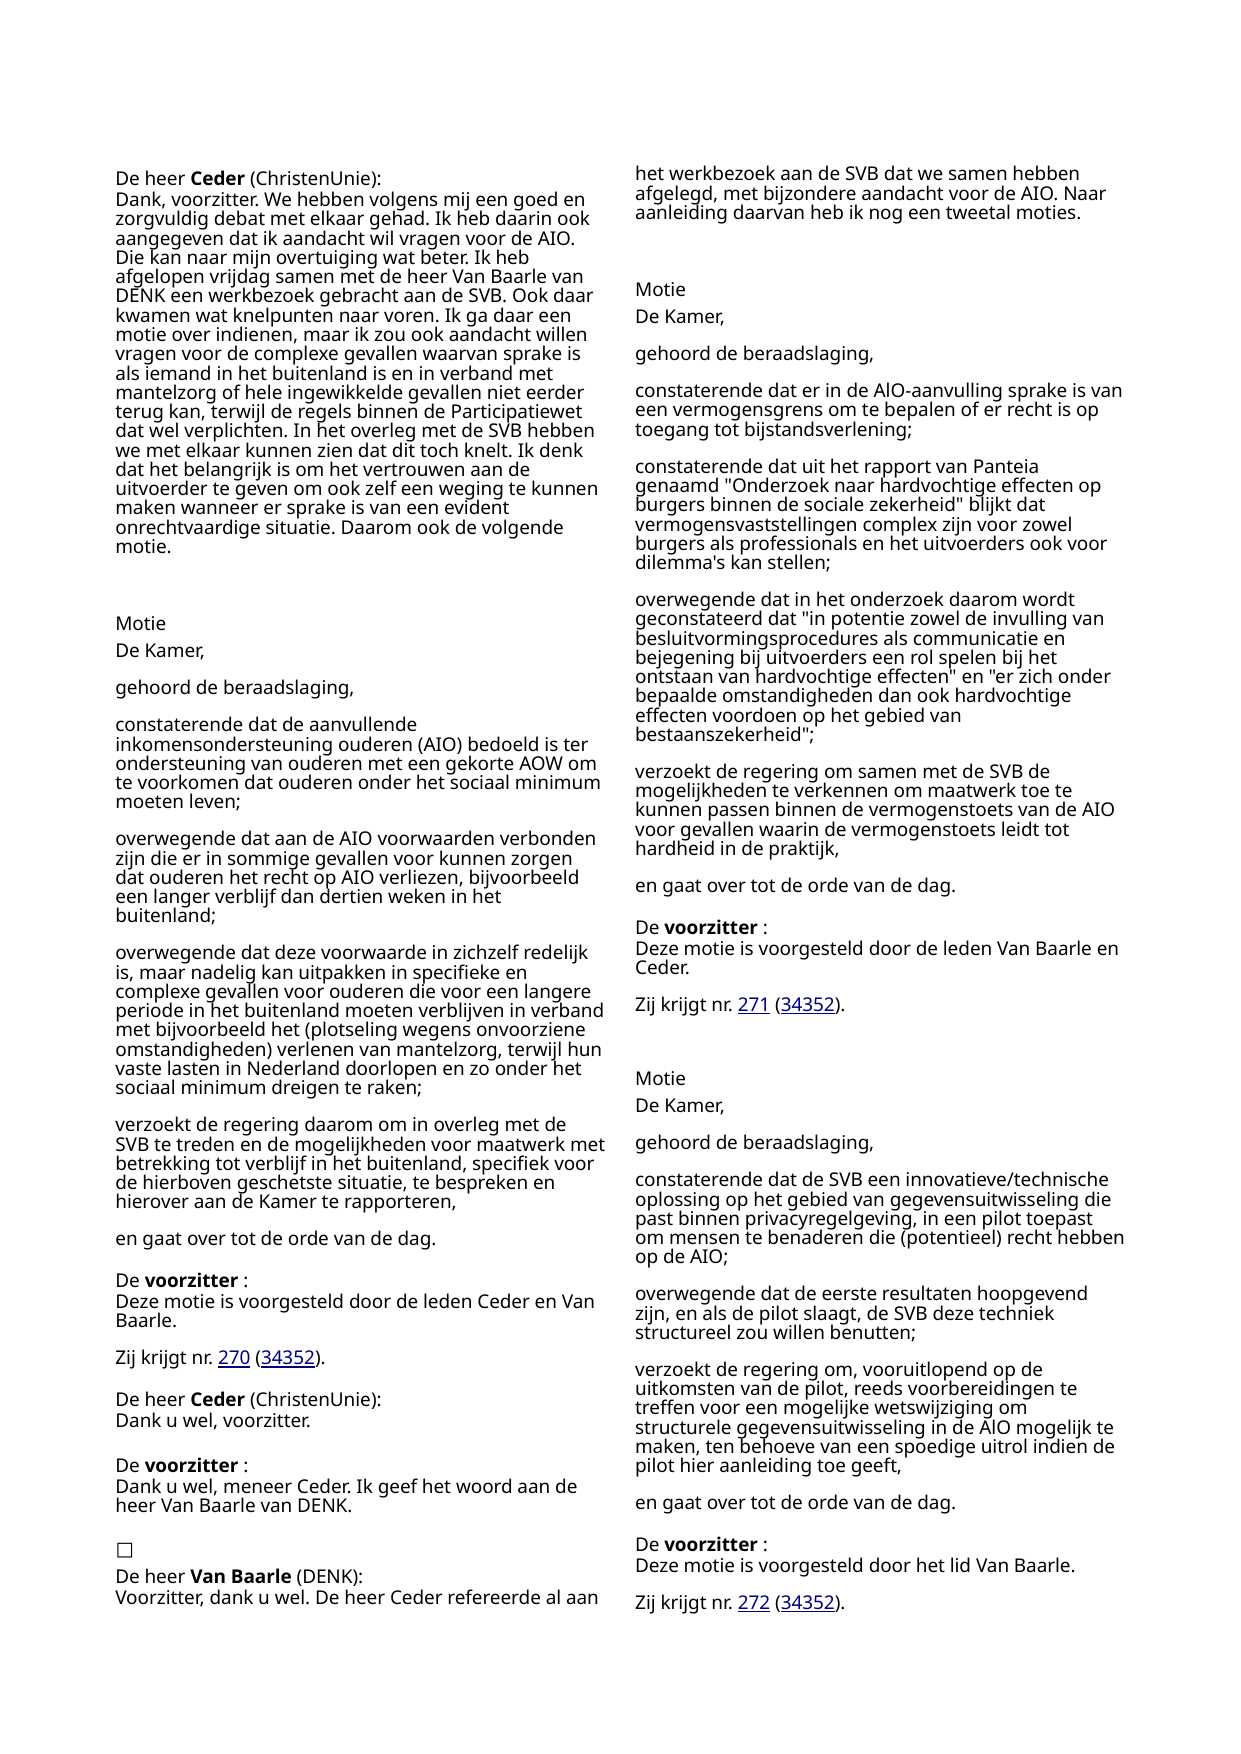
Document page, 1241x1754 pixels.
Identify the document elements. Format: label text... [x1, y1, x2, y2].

text overwegende dat in het onderzoek daarom wordt geconstateerd dat "in potentie zowel de invulling van besluitvormingsprocedures als communicatie en bejegening bij uitvoerders een rol spelen bij het ontstaan van hardvochtige effecten" en "er zich onder bepaalde omstandigheden dan ook hardvochtige effecten voordoen op het gebied van bestaanszekerheid"; [635, 591, 1125, 745]
text ⬜ [115, 1537, 605, 1563]
text De Kamer, [635, 1097, 1125, 1117]
text Dank u wel, voorzitter. [115, 1412, 605, 1431]
text en gaat over tot de orde van de dag. [115, 1230, 605, 1249]
text Motie [115, 611, 605, 636]
text gehoord de beraadslaging, [115, 679, 605, 698]
text De voorzitter : [115, 1267, 605, 1293]
text De Kamer, [635, 308, 1125, 327]
text verzoekt de regering om, vooruitlopend op de uitkomsten van de pilot, reeds voorbereidingen te treffen voor een mogelijke wetswijziging om structurele gegevensuitwisseling in de AlO mogelijk te maken, ten behoeve van een spoedige uitrol indien de pilot hier aanleiding toe geeft, [635, 1361, 1125, 1476]
text Deze motie is voorgesteld door de leden Van Baarle en Ceder. [635, 940, 1125, 978]
text Deze motie is voorgesteld door de leden Ceder en Van Baarle. [115, 1293, 605, 1332]
text Motie [635, 277, 1125, 302]
text Zij krijgt nr. 272 (34352). [635, 1594, 1125, 1613]
text De heer Van Baarle (DENK): [115, 1563, 605, 1589]
text constaterende dat de aanvullende inkomensondersteuning ouderen (AIO) bedoeld is ter ondersteuning van ouderen met een gekorte AOW om te voorkomen dat ouderen onder het sociaal minimum moeten leven; [115, 716, 605, 813]
text overwegende dat deze voorwaarde in zichzelf redelijk is, maar nadelig kan uitpakken in specifieke en complexe gevallen voor ouderen die voor een langere periode in het buitenland moeten verblijven in verband met bijvoorbeeld het (plotseling wegens onvoorziene omstandigheden) verlenen van mantelzorg, terwijl hun vaste lasten in Nederland doorlopen en zo onder het sociaal minimum dreigen te raken; [115, 944, 605, 1098]
text en gaat over tot de orde van de dag. [635, 877, 1125, 896]
text Dank, voorzitter. We hebben volgens mij een goed en zorgvuldig debat met elkaar gehad. Ik heb daarin ook aangegeven dat ik aandacht wil vragen voor de AIO. Die kan naar mijn overtuiging wat beter. Ik heb afgelopen vrijdag samen met de heer Van Baarle van DENK een werkbezoek gebracht aan de SVB. Ook daar kwamen wat knelpunten naar voren. Ik ga daar een motie over indienen, maar ik zou ook aandacht willen vragen voor de complexe gevallen waarvan sprake is als iemand in het buitenland is en in verband met mantelzorg of hele ingewikkelde gevallen niet eerder terug kan, terwijl de regels binnen de Participatiewet dat wel verplichten. In het overleg met de SVB hebben we met elkaar kunnen zien dat dit toch knelt. Ik denk dat het belangrijk is om het vertrouwen aan de uitvoerder te geven om ook zelf een weging te kunnen maken wanneer er sprake is van een evident onrechtvaardige situatie. Daarom ook de volgende motie. [115, 191, 605, 557]
text Zij krijgt nr. 270 (34352). [115, 1349, 605, 1368]
text gehoord de beraadslaging, [635, 345, 1125, 364]
text verzoekt de regering om samen met de SVB de mogelijkheden te verkennen om maatwerk toe te kunnen passen binnen de vermogenstoets van de AIO voor gevallen waarin de vermogenstoets leidt tot hardheid in de praktijk, [635, 763, 1125, 859]
text De voorzitter : [115, 1452, 605, 1478]
text constaterende dat er in de AlO-aanvulling sprake is van een vermogensgrens om te bepalen of er recht is op toegang tot bijstandsverlening; [635, 382, 1125, 440]
text overwegende dat aan de AIO voorwaarden verbonden zijn die er in sommige gevallen voor kunnen zorgen dat ouderen het recht op AIO verliezen, bijvoorbeeld een langer verblijf dan dertien weken in het buitenland; [115, 830, 605, 927]
text het werkbezoek aan de SVB dat we samen hebben afgelegd, met bijzondere aandacht voor de AIO. Naar aanleiding daarvan heb ik nog een tweetal moties. [635, 165, 1125, 223]
text Motie [635, 1066, 1125, 1091]
text Deze motie is voorgesteld door het lid Van Baarle. [635, 1557, 1125, 1576]
text constaterende dat uit het rapport van Panteia genaamd "Onderzoek naar hardvochtige effecten op burgers binnen de sociale zekerheid" blijkt dat vermogensvaststellingen complex zijn voor zowel burgers als professionals en het uitvoerders ook voor dilemma's kan stellen; [635, 458, 1125, 573]
text verzoekt de regering daarom om in overleg met de SVB te treden en de mogelijkheden voor maatwerk met betrekking tot verblijf in het buitenland, specifiek voor de hierboven geschetste situatie, te bespreken en hierover aan de Kamer te rapporteren, [115, 1116, 605, 1213]
text gehoord de beraadslaging, [635, 1134, 1125, 1153]
text De voorzitter : [635, 1531, 1125, 1557]
text De voorzitter : [635, 914, 1125, 940]
text constaterende dat de SVB een innovatieve/technische oplossing op het gebied van gegevensuitwisseling die past binnen privacyregelgeving, in een pilot toepast om mensen te benaderen die (potentieel) recht hebben op de AIO; [635, 1171, 1125, 1268]
text en gaat over tot de orde van de dag. [635, 1494, 1125, 1513]
text De heer Ceder (ChristenUnie): [115, 1386, 605, 1412]
text De heer Ceder (ChristenUnie): [115, 165, 605, 191]
text Zij krijgt nr. 271 (34352). [635, 996, 1125, 1015]
text De Kamer, [115, 642, 605, 662]
text overwegende dat de eerste resultaten hoopgevend zijn, en als de pilot slaagt, de SVB deze techniek structureel zou willen benutten; [635, 1285, 1125, 1343]
text Dank u wel, meneer Ceder. Ik geef het woord aan de heer Van Baarle van DENK. [115, 1478, 605, 1516]
text Voorzitter, dank u wel. De heer Ceder refereerde al aan [115, 1589, 605, 1608]
